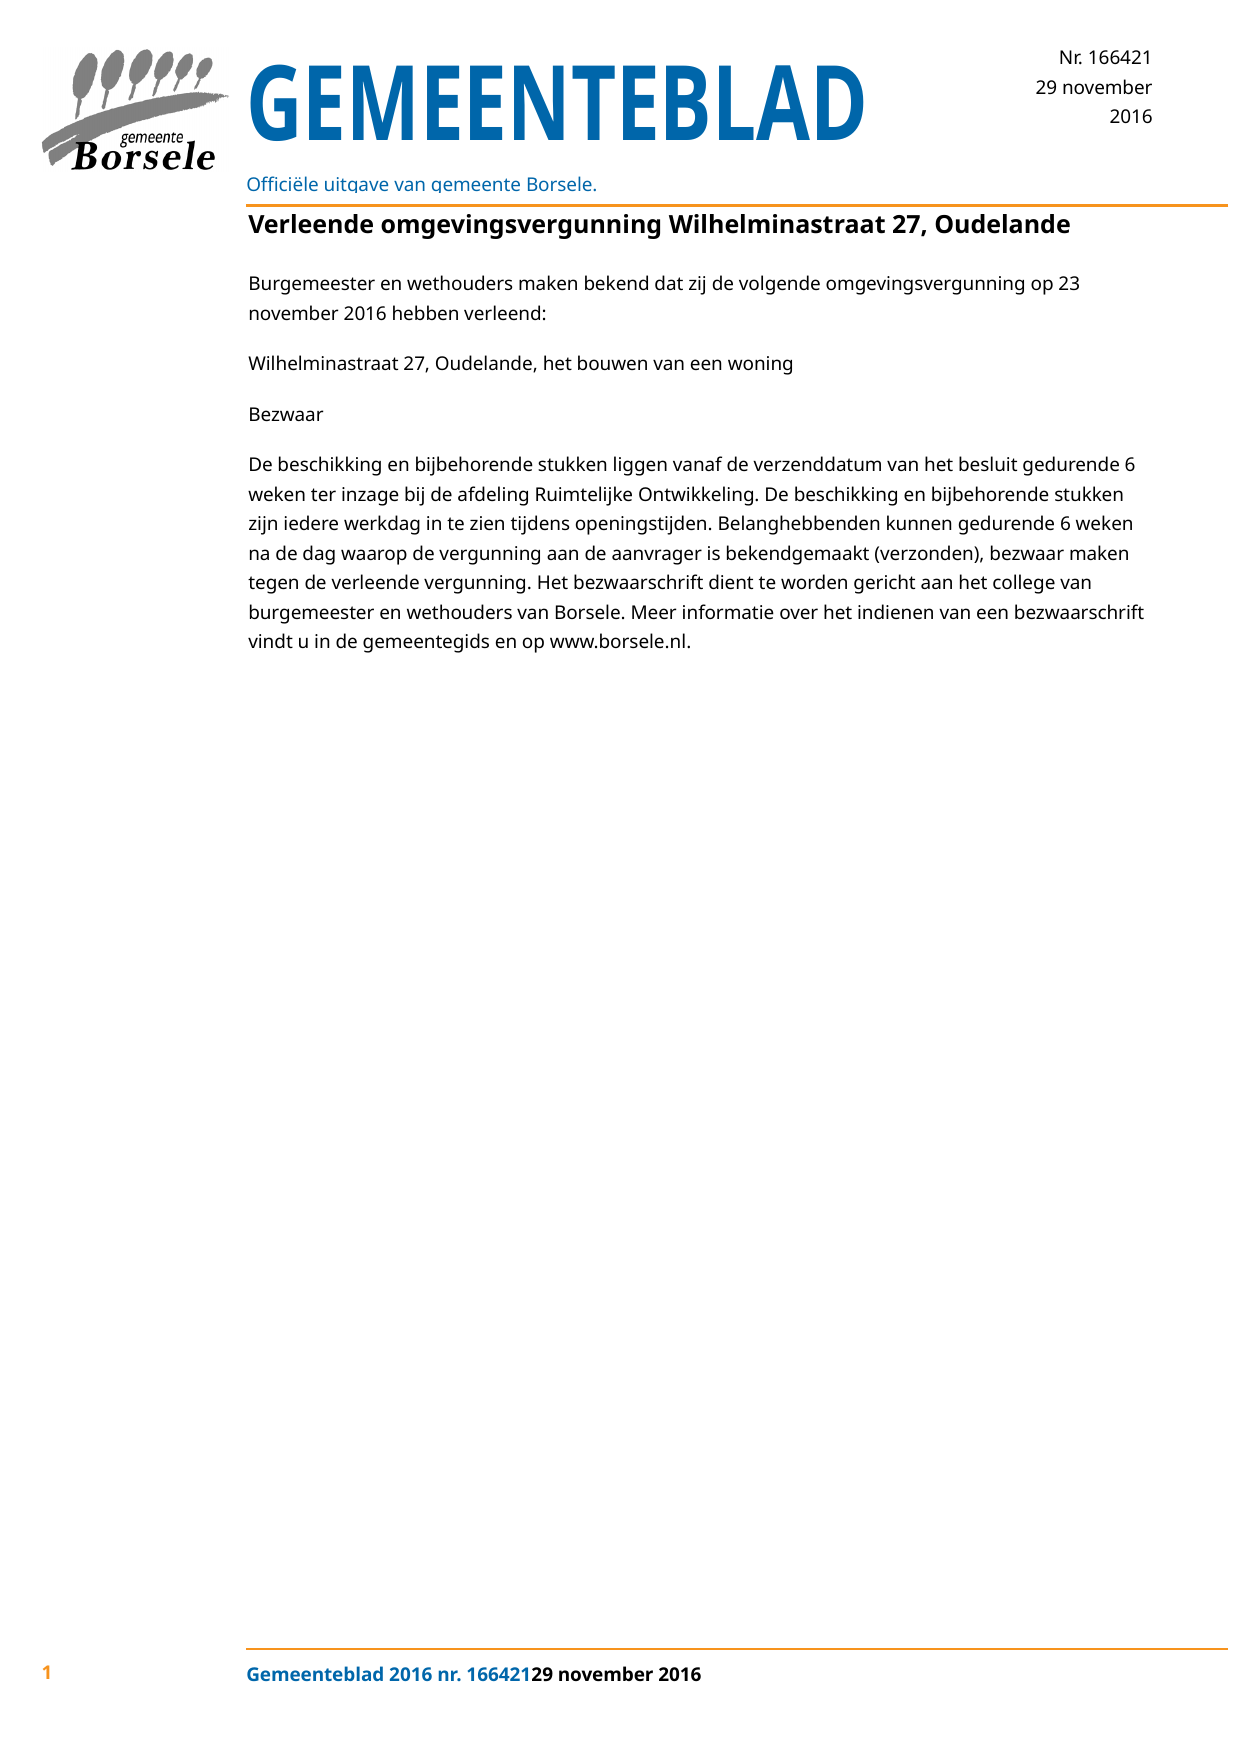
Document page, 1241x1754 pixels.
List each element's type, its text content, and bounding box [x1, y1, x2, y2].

text Bezwaar [248, 401, 1152, 426]
text De beschikking en bijbehorende stukken liggen vanaf de verzenddatum van het besluit gedurende 6 weken ter inzage bij de afdeling Ruimtelijke Ontwikkeling. De beschikking en bijbehorende stukken zijn iedere werkdag in te zien tijdens openingstijden. Belanghebbenden kunnen gedurende 6 weken na de dag waarop de vergunning aan de aanvrager is bekendgemaakt (verzonden), bezwaar maken tegen de verleende vergunning. Het bezwaarschrift dient te worden gericht aan het college van burgemeester en wethouders van Borsele. Meer informatie over het indienen van een bezwaarschrift vindt u in de gemeentegids en op www.borsele.nl. [248, 451, 1152, 654]
picture [41, 47, 231, 172]
text Burgemeester en wethouders maken bekend dat zij de volgende omgevingsvergunning op 23 november 2016 hebben verleend: [248, 270, 1152, 326]
text Wilhelminastraat 27, Oudelande, het bouwen van een woning [248, 350, 1152, 376]
text Verleende omgevingsvergunning Wilhelminastraat 27, Oudelande [248, 207, 1152, 241]
